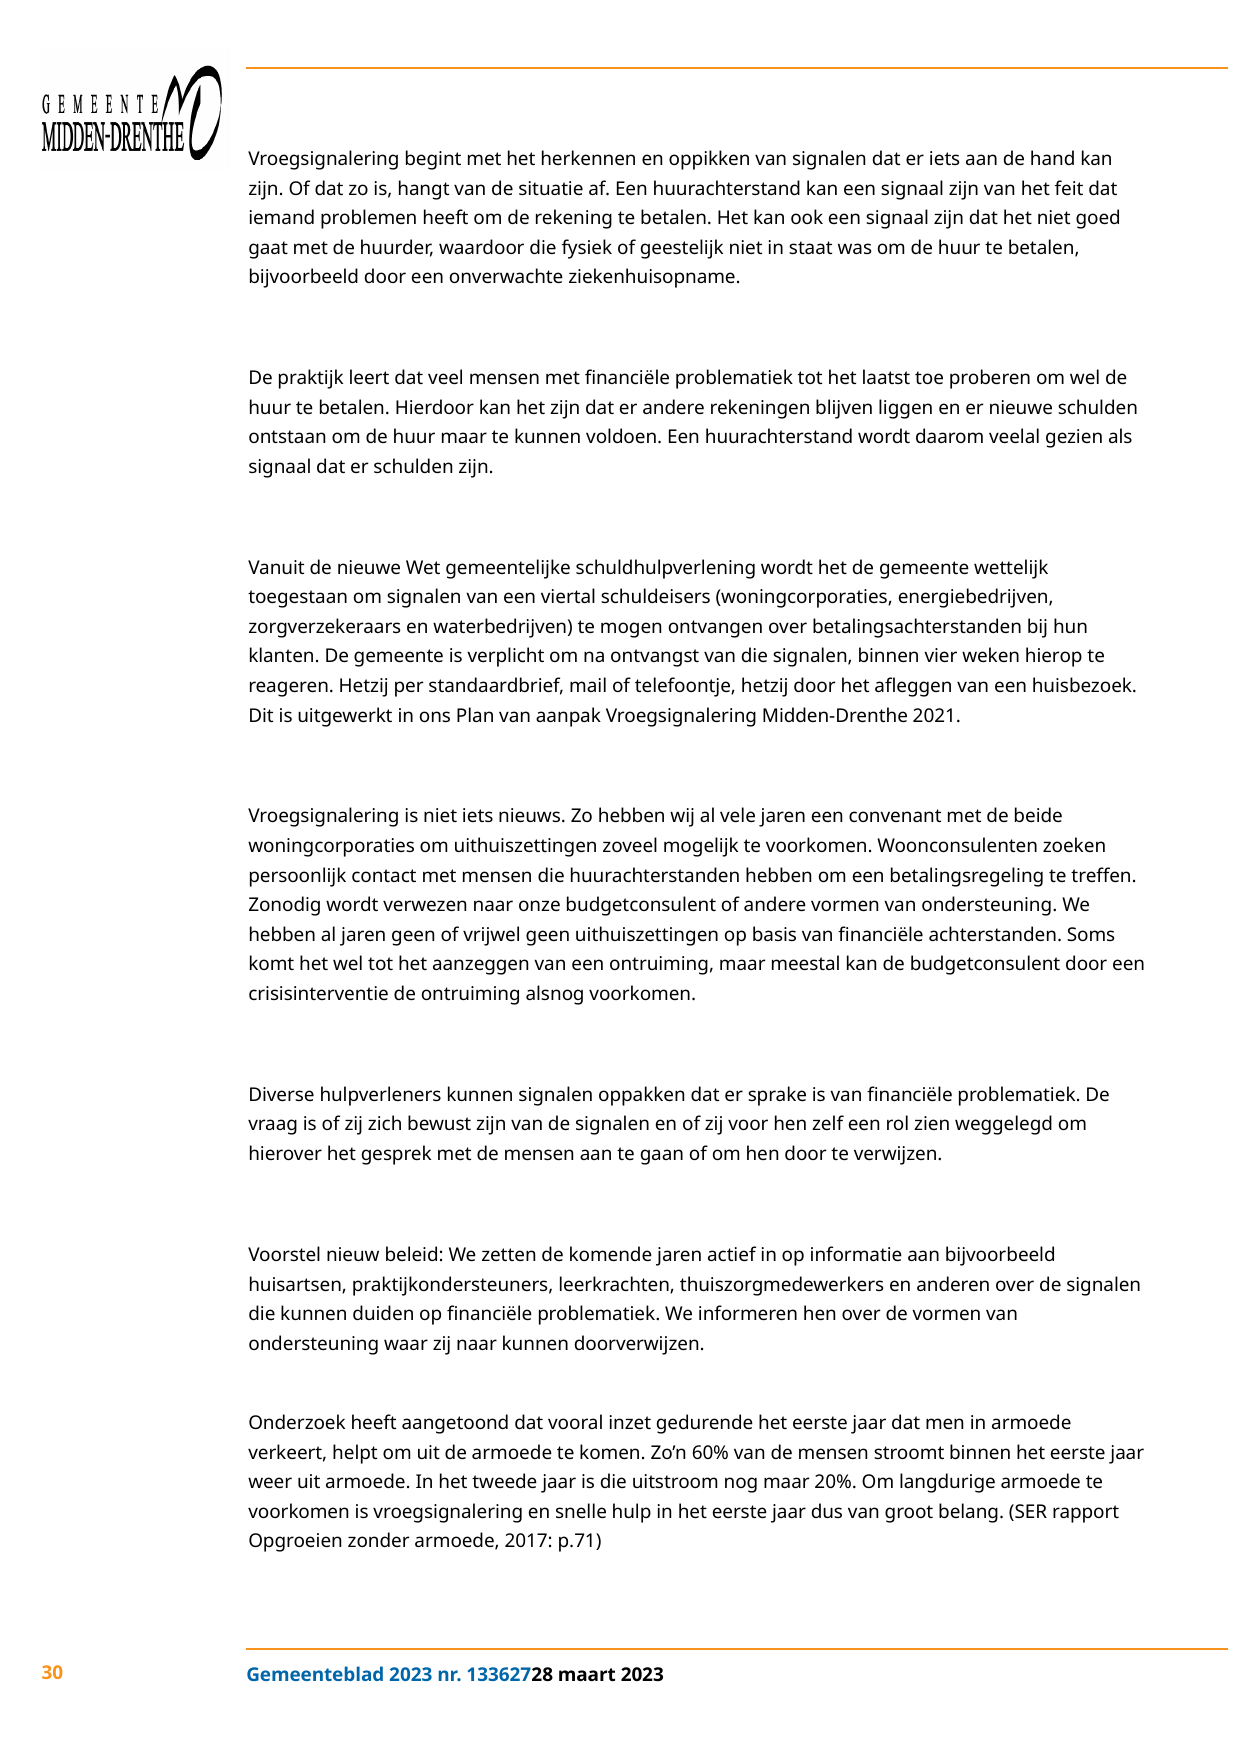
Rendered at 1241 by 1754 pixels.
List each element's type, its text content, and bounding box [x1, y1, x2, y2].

text Onderzoek heeft aangetoond dat vooral inzet gedurende het eerste jaar dat men in armoede verkeert, helpt om uit de armoede te komen. Zo’n 60% van de mensen stroomt binnen het eerste jaar weer uit armoede. In het tweede jaar is die uitstroom nog maar 20%. Om langdurige armoede te voorkomen is vroegsignalering en snelle hulp in het eerste jaar dus van groot belang. (SER rapport Opgroeien zonder armoede, 2017: p.71) [248, 1409, 1152, 1553]
text Vanuit de nieuwe Wet gemeentelijke schuldhulpverlening wordt het de gemeente wettelijk toegestaan om signalen van een viertal schuldeisers (woningcorporaties, energiebedrijven, zorgverzekeraars en waterbedrijven) te mogen ontvangen over betalingsachterstanden bij hun klanten. De gemeente is verplicht om na ontvangst van die signalen, binnen vier weken hierop te reageren. Hetzij per standaardbrief, mail of telefoontje, hetzij door het afleggen van een huisbezoek. Dit is uitgewerkt in ons Plan van aanpak Vroegsignalering Midden-Drenthe 2021. [248, 554, 1152, 728]
text Diverse hulpverleners kunnen signalen oppakken dat er sprake is van financiële problematiek. De vraag is of zij zich bewust zijn van de signalen en of zij voor hen zelf een rol zien weggelegd om hierover het gesprek met de mensen aan te gaan of om hen door te verwijzen. [248, 1081, 1152, 1166]
table_header Voorstel nieuw beleid: We zetten de komende jaren actief in op informatie aan bijvoorbeeld huisartsen, praktijkondersteuners, leerkrachten, thuiszorgmedewerkers en anderen over de signalen die kunnen duiden op financiële problematiek. We informeren hen over de vormen van ondersteuning waar zij naar kunnen doorverwijzen. [248, 1241, 1152, 1356]
picture [41, 47, 231, 172]
text Vroegsignalering begint met het herkennen en oppikken van signalen dat er iets aan de hand kan zijn. Of dat zo is, hangt van de situatie af. Een huurachterstand kan een signaal zijn van het feit dat iemand problemen heeft om de rekening te betalen. Het kan ook een signaal zijn dat het niet goed gaat met de huurder, waardoor die fysiek of geestelijk niet in staat was om de huur te betalen, bijvoorbeeld door een onverwachte ziekenhuisopname. [248, 145, 1152, 289]
text De praktijk leert dat veel mensen met financiële problematiek tot het laatst toe proberen om wel de huur te betalen. Hierdoor kan het zijn dat er andere rekeningen blijven liggen en er nieuwe schulden ontstaan om de huur maar te kunnen voldoen. Een huurachterstand wordt daarom veelal gezien als signaal dat er schulden zijn. [248, 364, 1152, 479]
text Vroegsignalering is niet iets nieuws. Zo hebben wij al vele jaren een convenant met de beide woningcorporaties om uithuiszettingen zoveel mogelijk te voorkomen. Woonconsulenten zoeken persoonlijk contact met mensen die huurachterstanden hebben om een betalingsregeling te treffen. Zonodig wordt verwezen naar onze budgetconsulent of andere vormen van ondersteuning. We hebben al jaren geen of vrijwel geen uithuiszettingen op basis van financiële achterstanden. Soms komt het wel tot het aanzeggen van een ontruiming, maar meestal kan de budgetconsulent door een crisisinterventie de ontruiming alsnog voorkomen. [248, 803, 1152, 1006]
